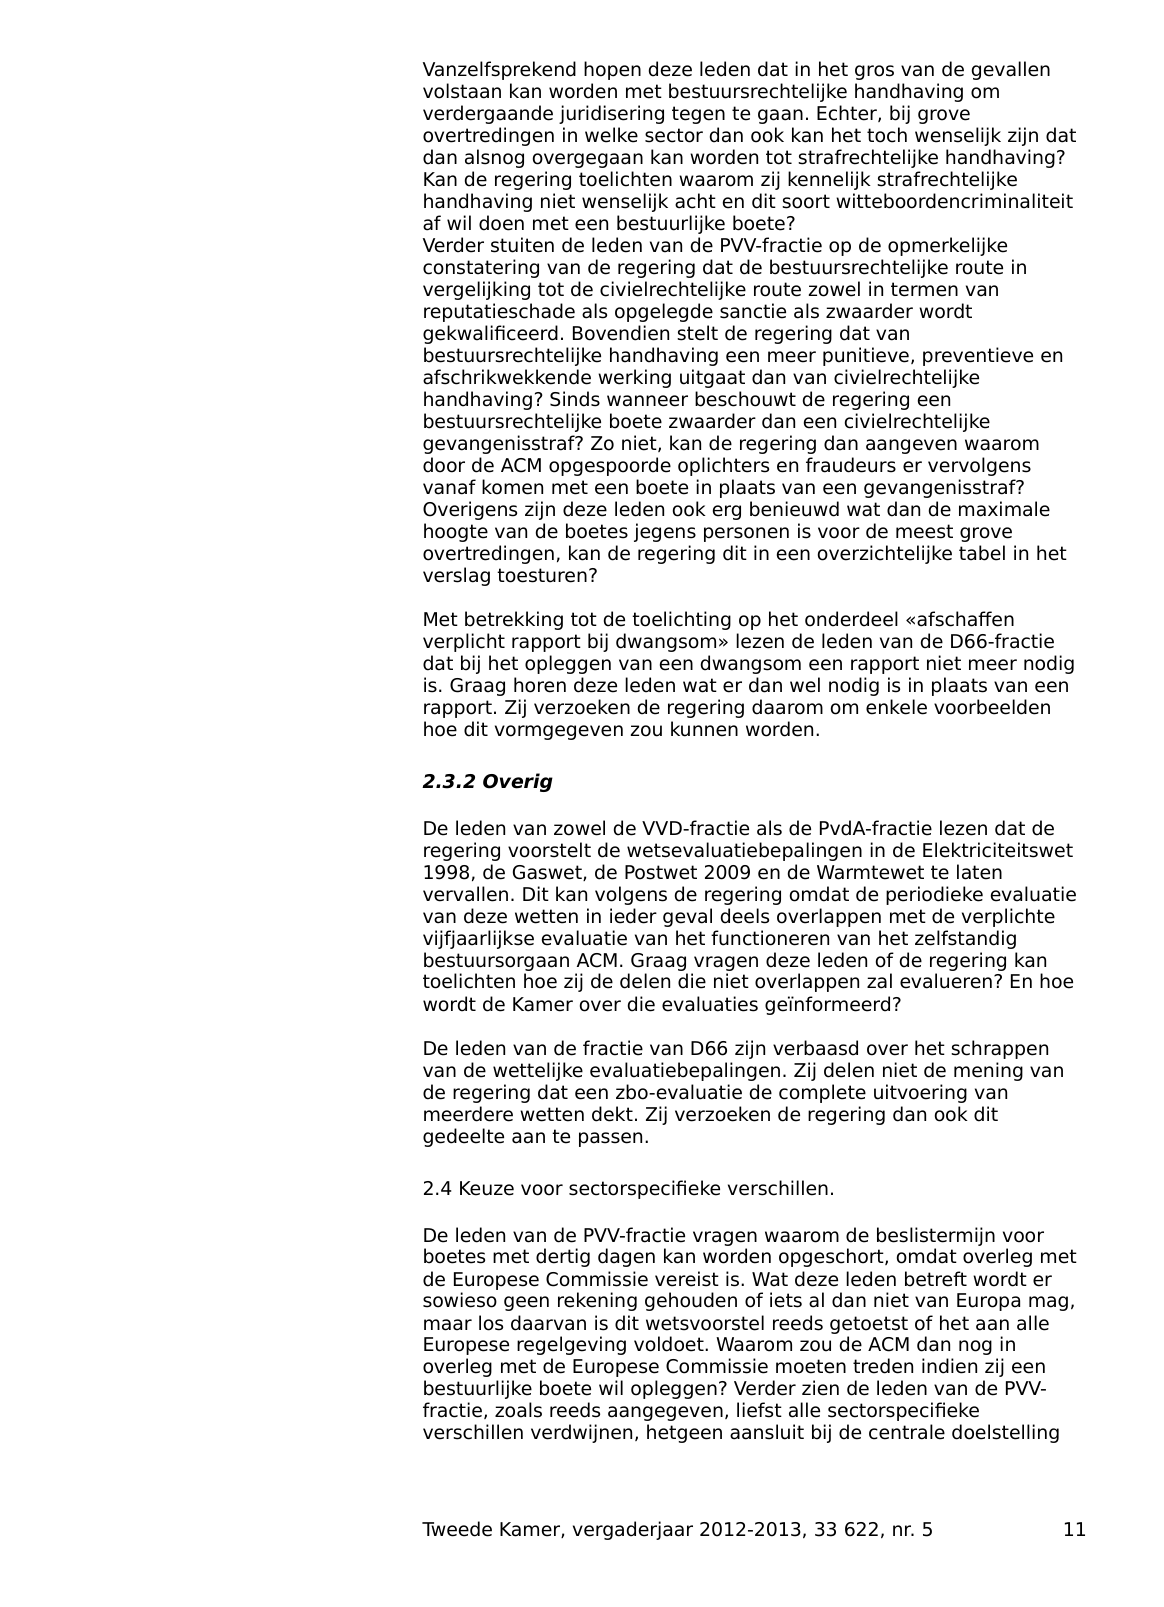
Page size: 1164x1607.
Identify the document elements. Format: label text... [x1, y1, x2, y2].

subtitle 2.4 Keuze voor sectorspecifieke verschillen. [422, 1177, 1087, 1199]
text Verder stuiten de leden van de PVV-fractie op de opmerkelijke constatering van de regering dat de bestuursrechtelijke route in vergelijking tot de civielrechtelijke route zowel in termen van reputatieschade als opgelegde sanctie als zwaarder wordt gekwalificeerd. Bovendien stelt de regering dat van bestuursrechtelijke handhaving een meer punitieve, preventieve en afschrikwekkende werking uitgaat dan van civielrechtelijke handhaving? Sinds wanneer beschouwt de regering een bestuursrechtelijke boete zwaarder dan een civielrechtelijke gevangenisstraf? Zo niet, kan de regering dan aangeven waarom door de ACM opgespoorde oplichters en fraudeurs er vervolgens vanaf komen met een boete in plaats van een gevangenisstraf? Overigens zijn deze leden ook erg benieuwd wat dan de maximale hoogte van de boetes jegens personen is voor de meest grove overtredingen, kan de regering dit in een overzichtelijke tabel in het verslag toesturen? [422, 235, 1087, 587]
text De leden van de fractie van D66 zijn verbaasd over het schrappen van de wettelijke evaluatiebepalingen. Zij delen niet de mening van de regering dat een zbo-evaluatie de complete uitvoering van meerdere wetten dekt. Zij verzoeken de regering dan ook dit gedeelte aan te passen. [422, 1038, 1087, 1147]
text De leden van zowel de VVD-fractie als de PvdA-fractie lezen dat de regering voorstelt de wetsevaluatiebepalingen in de Elektriciteitswet 1998, de Gaswet, de Postwet 2009 en de Warmtewet te laten vervallen. Dit kan volgens de regering omdat de periodieke evaluatie van deze wetten in ieder geval deels overlappen met de verplichte vijfjaarlijkse evaluatie van het functioneren van het zelfstandig bestuursorgaan ACM. Graag vragen deze leden of de regering kan toelichten hoe zij de delen die niet overlappen zal evalueren? En hoe wordt de Kamer over die evaluaties geïnformeerd? [422, 818, 1087, 1015]
subtitle 2.3.2 Overig [422, 771, 1087, 793]
text Vanzelfsprekend hopen deze leden dat in het gros van de gevallen volstaan kan worden met bestuursrechtelijke handhaving om verdergaande juridisering tegen te gaan. Echter, bij grove overtredingen in welke sector dan ook kan het toch wenselijk zijn dat dan alsnog overgegaan kan worden tot strafrechtelijke handhaving? Kan de regering toelichten waarom zij kennelijk strafrechtelijke handhaving niet wenselijk acht en dit soort witteboordencriminaliteit af wil doen met een bestuurlijke boete? [422, 59, 1087, 235]
text De leden van de PVV-fractie vragen waarom de beslistermijn voor boetes met dertig dagen kan worden opgeschort, omdat overleg met de Europese Commissie vereist is. Wat deze leden betreft wordt er sowieso geen rekening gehouden of iets al dan niet van Europa mag, maar los daarvan is dit wetsvoorstel reeds getoetst of het aan alle Europese regelgeving voldoet. Waarom zou de ACM dan nog in overleg met de Europese Commissie moeten treden indien zij een bestuurlijke boete wil opleggen? Verder zien de leden van de PVV-fractie, zoals reeds aangegeven, liefst alle sectorspecifieke verschillen verdwijnen, hetgeen aansluit bij de centrale doelstelling [422, 1224, 1087, 1444]
text Met betrekking tot de toelichting op het onderdeel «afschaffen verplicht rapport bij dwangsom» lezen de leden van de D66-fractie dat bij het opleggen van een dwangsom een rapport niet meer nodig is. Graag horen deze leden wat er dan wel nodig is in plaats van een rapport. Zij verzoeken de regering daarom om enkele voorbeelden hoe dit vormgegeven zou kunnen worden. [422, 609, 1087, 741]
